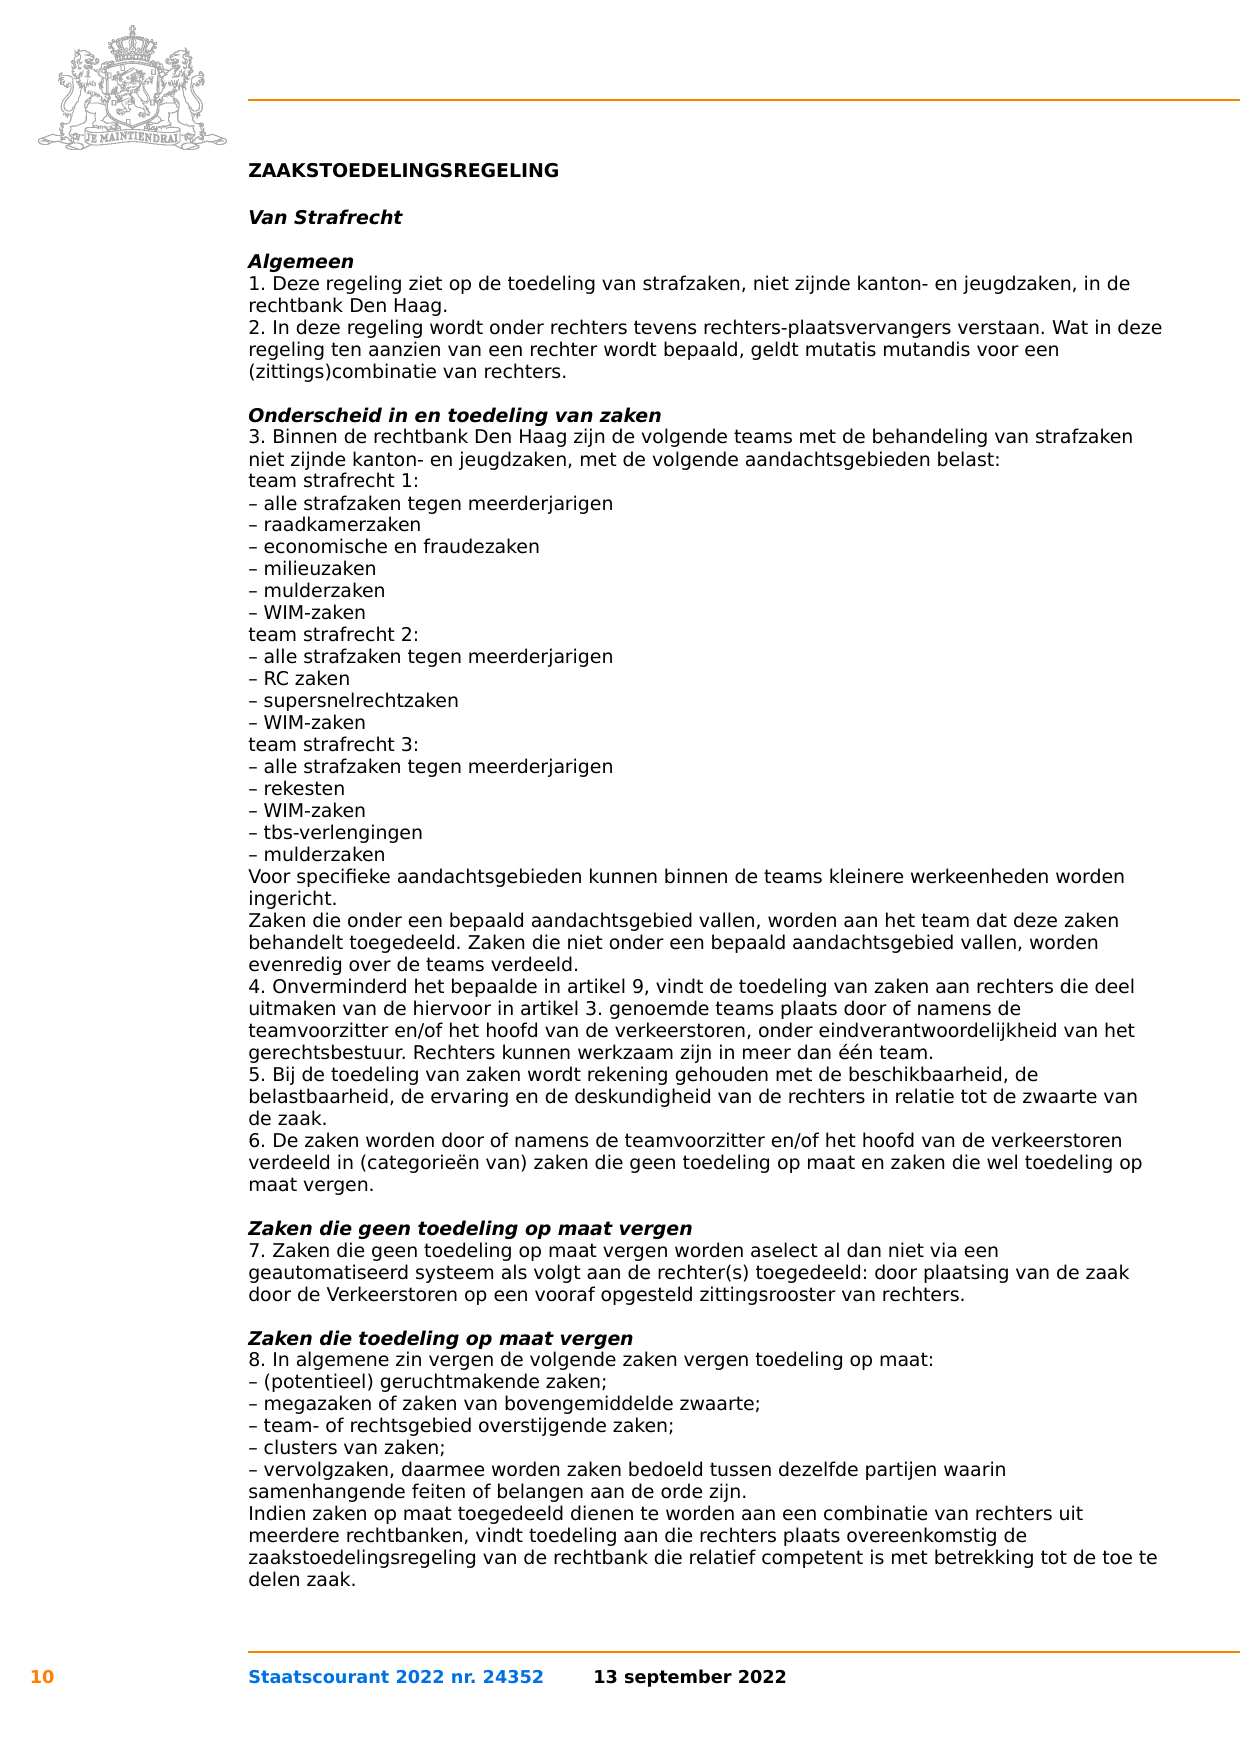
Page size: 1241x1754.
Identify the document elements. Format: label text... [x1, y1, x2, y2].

text – mulderzaken [248, 580, 1163, 602]
text 4. Onverminderd het bepaalde in artikel 9, vindt de toedeling van zaken aan rechters die deel uitmaken van de hiervoor in artikel 3. genoemde teams plaats door of namens de teamvoorzitter en/of het hoofd van de verkeerstoren, onder eindverantwoordelijkheid van het gerechtsbestuur. Rechters kunnen werkzaam zijn in meer dan één team. [248, 976, 1163, 1064]
picture [38, 25, 227, 150]
text team strafrecht 2: [248, 624, 1163, 646]
text – alle strafzaken tegen meerderjarigen [248, 492, 1163, 514]
text – vervolgzaken, daarmee worden zaken bedoeld tussen dezelfde partijen waarin samenhangende feiten of belangen aan de orde zijn. [248, 1459, 1163, 1503]
text 7. Zaken die geen toedeling op maat vergen worden aselect al dan niet via een geautomatiseerd systeem als volgt aan de rechter(s) toegedeeld: door plaatsing van de zaak door de Verkeerstoren op een vooraf opgesteld zittingsrooster van rechters. [248, 1239, 1163, 1306]
subtitle Zaken die geen toedeling op maat vergen [248, 1218, 1163, 1239]
text Indien zaken op maat toegedeeld dienen te worden aan een combinatie van rechters uit meerdere rechtbanken, vindt toedeling aan die rechters plaats overeenkomstig de zaakstoedelingsregeling van de rechtbank die relatief competent is met betrekking tot de toe te delen zaak. [248, 1503, 1163, 1591]
text – RC zaken [248, 668, 1163, 690]
text 8. In algemene zin vergen de volgende zaken vergen toedeling op maat: [248, 1349, 1163, 1371]
text team strafrecht 1: [248, 470, 1163, 492]
subtitle Zaken die toedeling op maat vergen [248, 1327, 1163, 1349]
text – alle strafzaken tegen meerderjarigen [248, 646, 1163, 668]
text 5. Bij de toedeling van zaken wordt rekening gehouden met de beschikbaarheid, de belastbaarheid, de ervaring en de deskundigheid van de rechters in relatie tot de zwaarte van de zaak. [248, 1064, 1163, 1130]
text – tbs-verlengingen [248, 822, 1163, 844]
text – alle strafzaken tegen meerderjarigen [248, 756, 1163, 778]
subtitle Van Strafrecht [248, 207, 1163, 229]
subtitle Onderscheid in en toedeling van zaken [248, 404, 1163, 426]
text – clusters van zaken; [248, 1437, 1163, 1459]
text – economische en fraudezaken [248, 536, 1163, 558]
subtitle ZAAKSTOEDELINGSREGELING [248, 160, 1163, 182]
text – megazaken of zaken van bovengemiddelde zwaarte; [248, 1393, 1163, 1415]
text Voor specifieke aandachtsgebieden kunnen binnen de teams kleinere werkeenheden worden ingericht. [248, 866, 1163, 910]
text – WIM-zaken [248, 800, 1163, 822]
text – milieuzaken [248, 558, 1163, 580]
text – raadkamerzaken [248, 514, 1163, 536]
subtitle Algemeen [248, 251, 1163, 273]
text 6. De zaken worden door of namens de teamvoorzitter en/of het hoofd van de verkeerstoren verdeeld in (categorieën van) zaken die geen toedeling op maat en zaken die wel toedeling op maat vergen. [248, 1130, 1163, 1196]
text – supersnelrechtzaken [248, 690, 1163, 712]
text team strafrecht 3: [248, 734, 1163, 756]
text Zaken die onder een bepaald aandachtsgebied vallen, worden aan het team dat deze zaken behandelt toegedeeld. Zaken die niet onder een bepaald aandachtsgebied vallen, worden evenredig over de teams verdeeld. [248, 910, 1163, 976]
text – team- of rechtsgebied overstijgende zaken; [248, 1415, 1163, 1437]
text 1. Deze regeling ziet op de toedeling van strafzaken, niet zijnde kanton- en jeugdzaken, in de rechtbank Den Haag. [248, 273, 1163, 317]
text – (potentieel) geruchtmakende zaken; [248, 1371, 1163, 1393]
text 3. Binnen de rechtbank Den Haag zijn de volgende teams met de behandeling van strafzaken niet zijnde kanton- en jeugdzaken, met de volgende aandachtsgebieden belast: [248, 426, 1163, 470]
text – WIM-zaken [248, 712, 1163, 734]
text 2. In deze regeling wordt onder rechters tevens rechters-plaatsvervangers verstaan. Wat in deze regeling ten aanzien van een rechter wordt bepaald, geldt mutatis mutandis voor een (zittings)combinatie van rechters. [248, 317, 1163, 383]
text – rekesten [248, 778, 1163, 800]
text – WIM-zaken [248, 602, 1163, 624]
text – mulderzaken [248, 844, 1163, 866]
